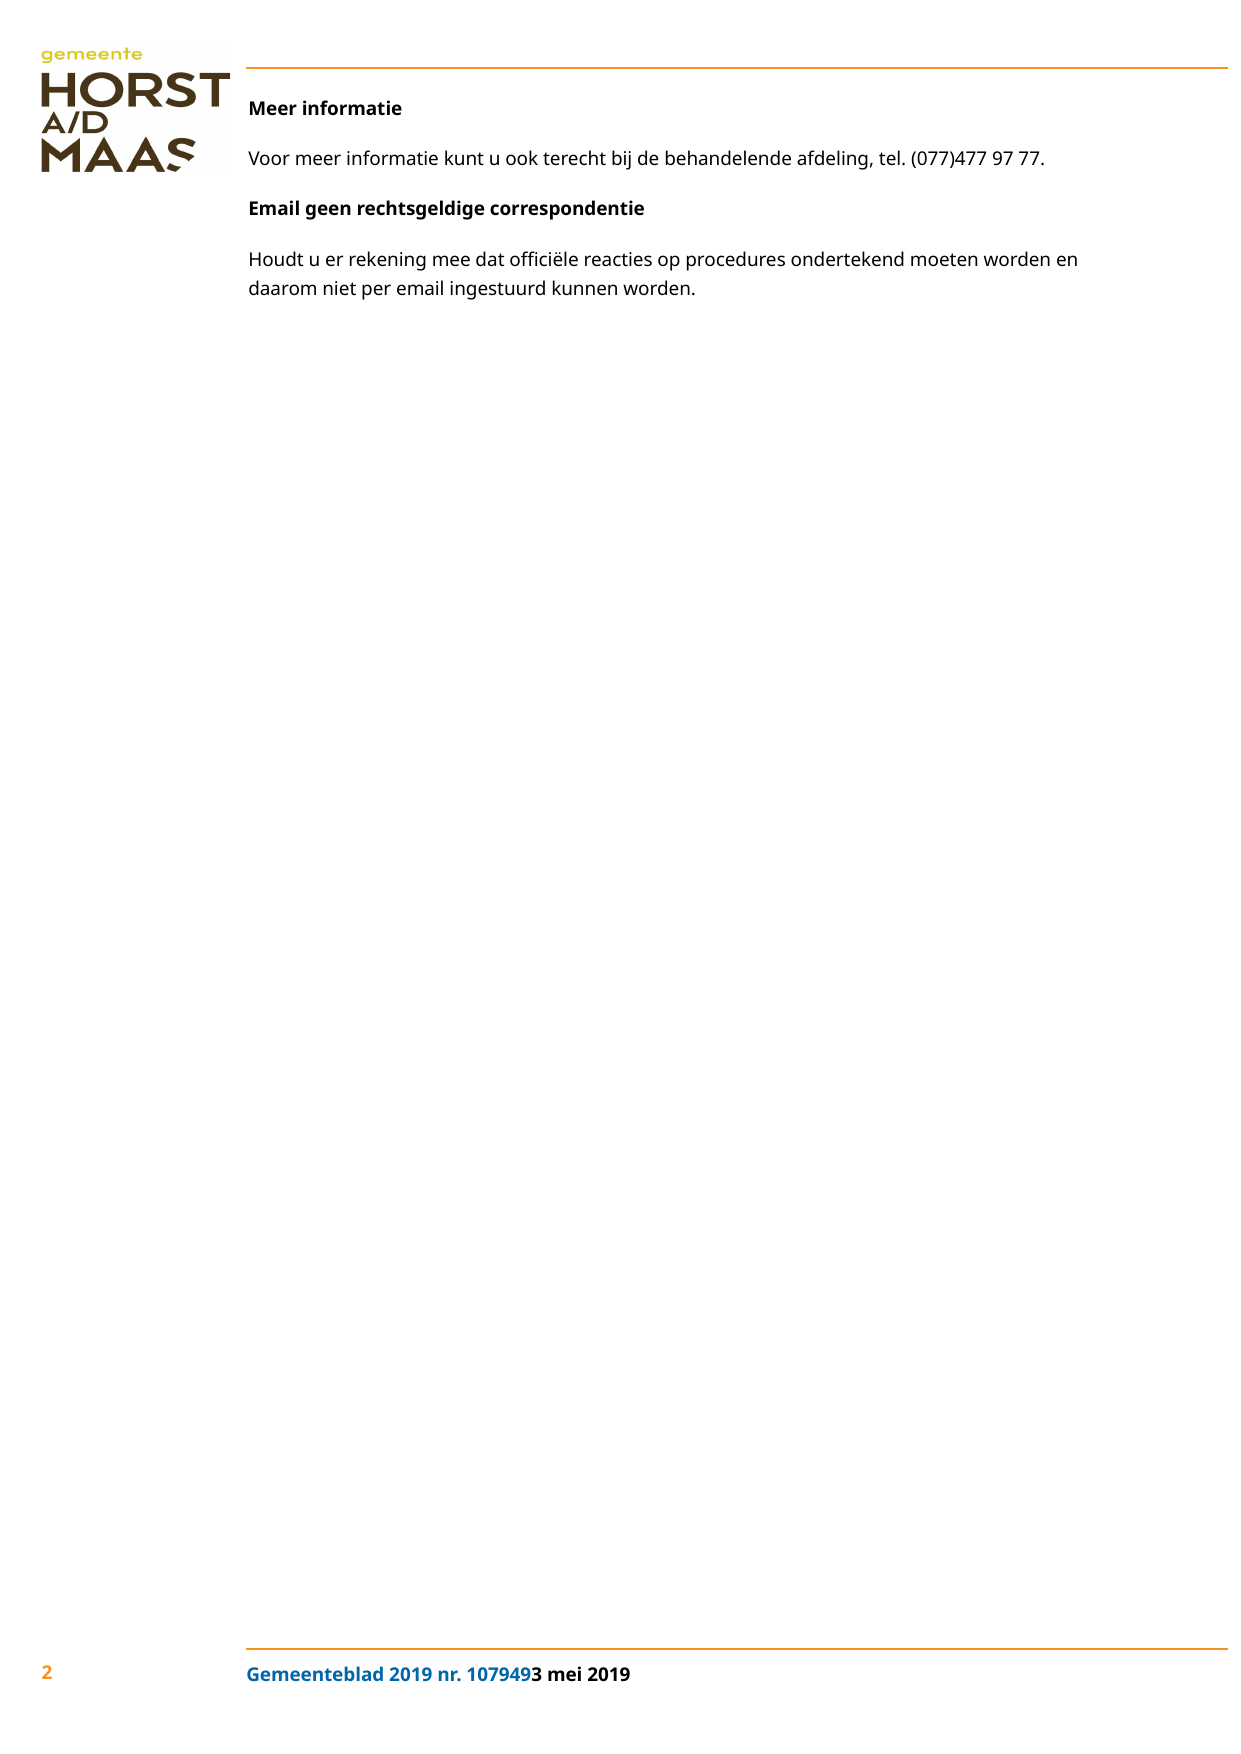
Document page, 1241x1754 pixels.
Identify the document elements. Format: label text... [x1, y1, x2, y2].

picture [41, 47, 231, 172]
text Houdt u er rekening mee dat officiële reacties op procedures ondertekend moeten worden en daarom niet per email ingestuurd kunnen worden. [248, 246, 1152, 301]
text Email geen rechtsgeldige correspondentie [248, 196, 1152, 221]
text Voor meer informatie kunt u ook terecht bij de behandelende afdeling, tel. (077)477 97 77. [248, 145, 1152, 171]
text Meer informatie [248, 95, 1152, 121]
